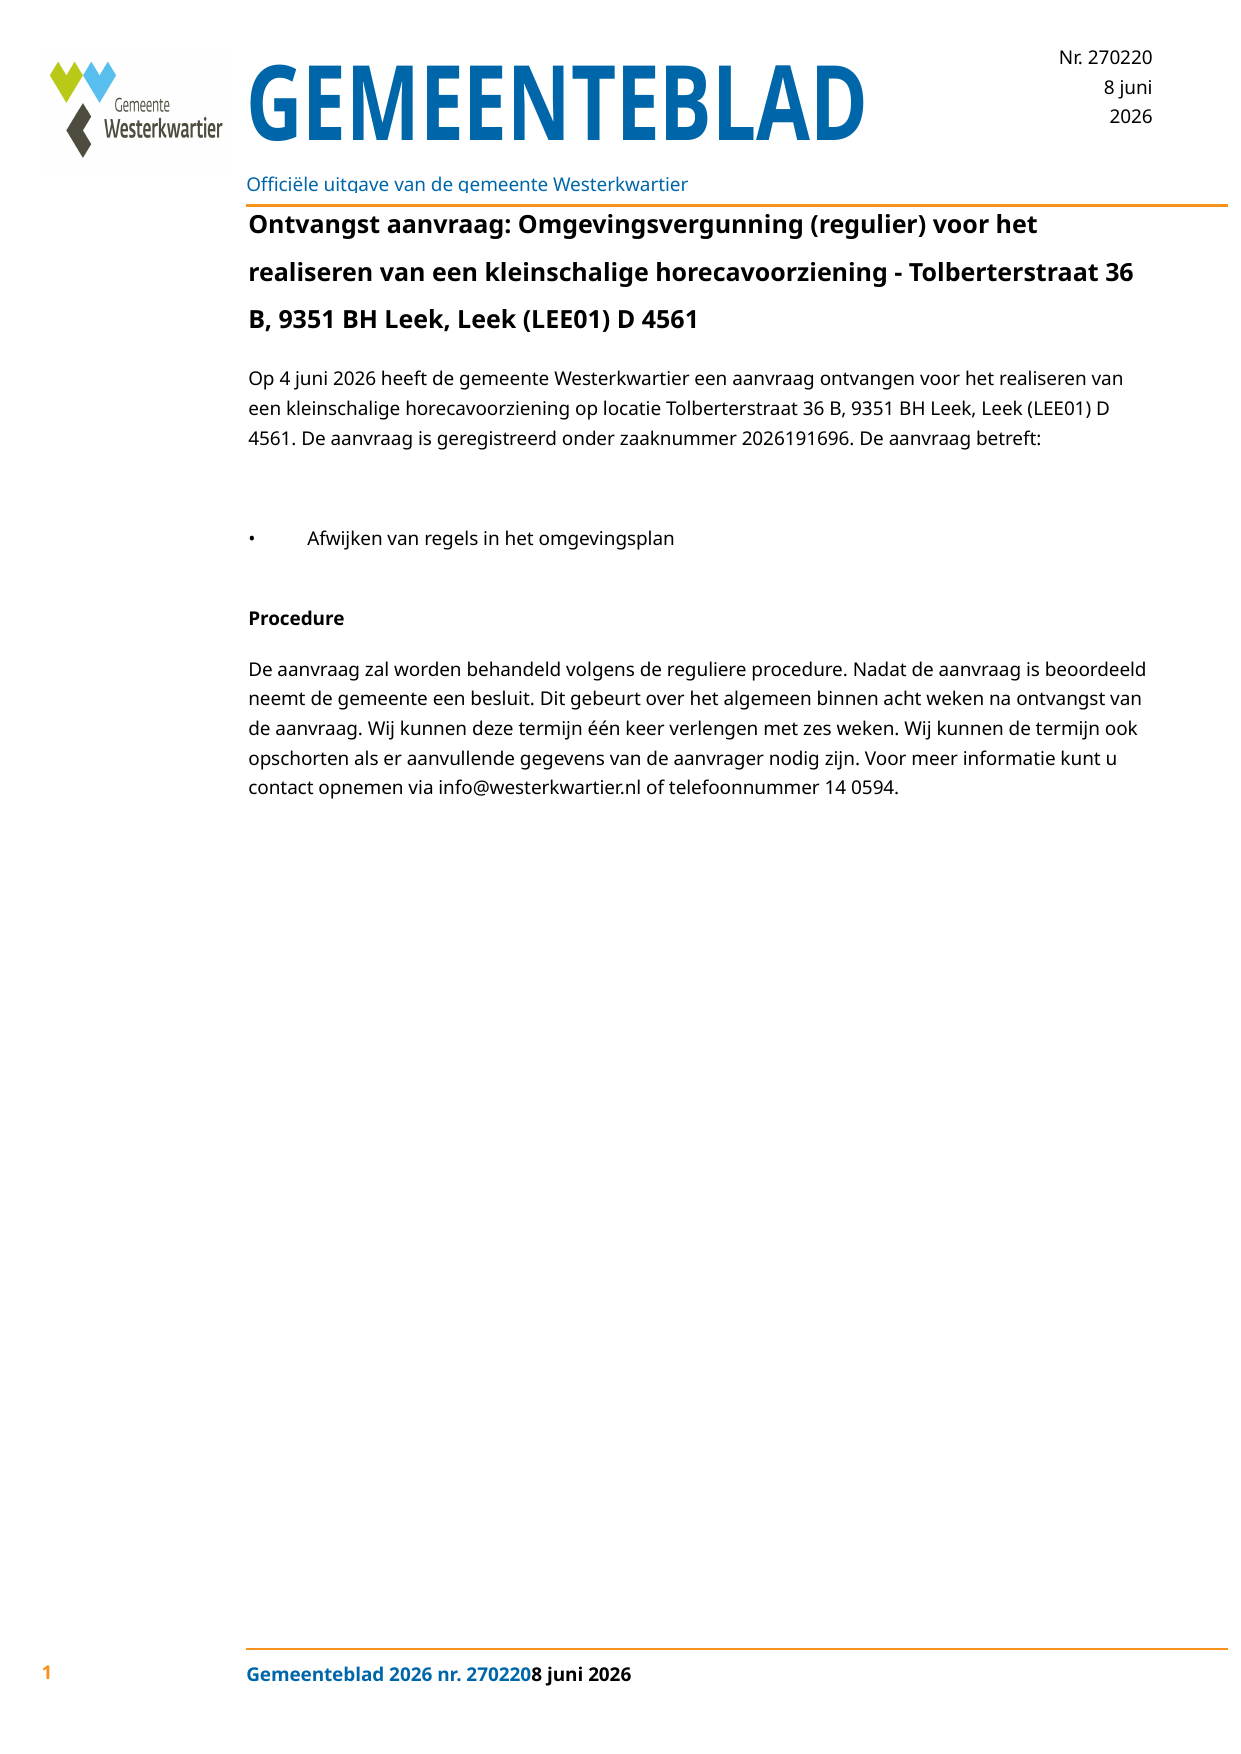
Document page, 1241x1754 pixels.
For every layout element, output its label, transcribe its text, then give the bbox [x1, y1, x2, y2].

text Procedure [248, 606, 1152, 631]
picture [41, 47, 231, 172]
text Op 4 juni 2026 heeft de gemeente Westerkwartier een aanvraag ontvangen voor het realiseren van een kleinschalige horecavoorziening op locatie Tolberterstraat 36 B, 9351 BH Leek, Leek (LEE01) D 4561. De aanvraag is geregistreerd onder zaaknummer 2026191696. De aanvraag betreft: [248, 366, 1152, 450]
text De aanvraag zal worden behandeld volgens de reguliere procedure. Nadat de aanvraag is beoordeeld neemt de gemeente een besluit. Dit gebeurt over het algemeen binnen acht weken na ontvangst van de aanvraag. Wij kunnen deze termijn één keer verlengen met zes weken. Wij kunnen de termijn ook opschorten als er aanvullende gegevens van de aanvrager nodig zijn. Voor meer informatie kunt u contact opnemen via info@westerkwartier.nl of telefoonnummer 14 0594. [248, 656, 1152, 800]
text Ontvangst aanvraag: Omgevingsvergunning (regulier) voor het realiseren van een kleinschalige horecavoorziening - Tolberterstraat 36 B, 9351 BH Leek, Leek (LEE01) D 4561 [248, 207, 1152, 336]
list Afwijken van regels in het omgevingsplan [248, 526, 1152, 551]
